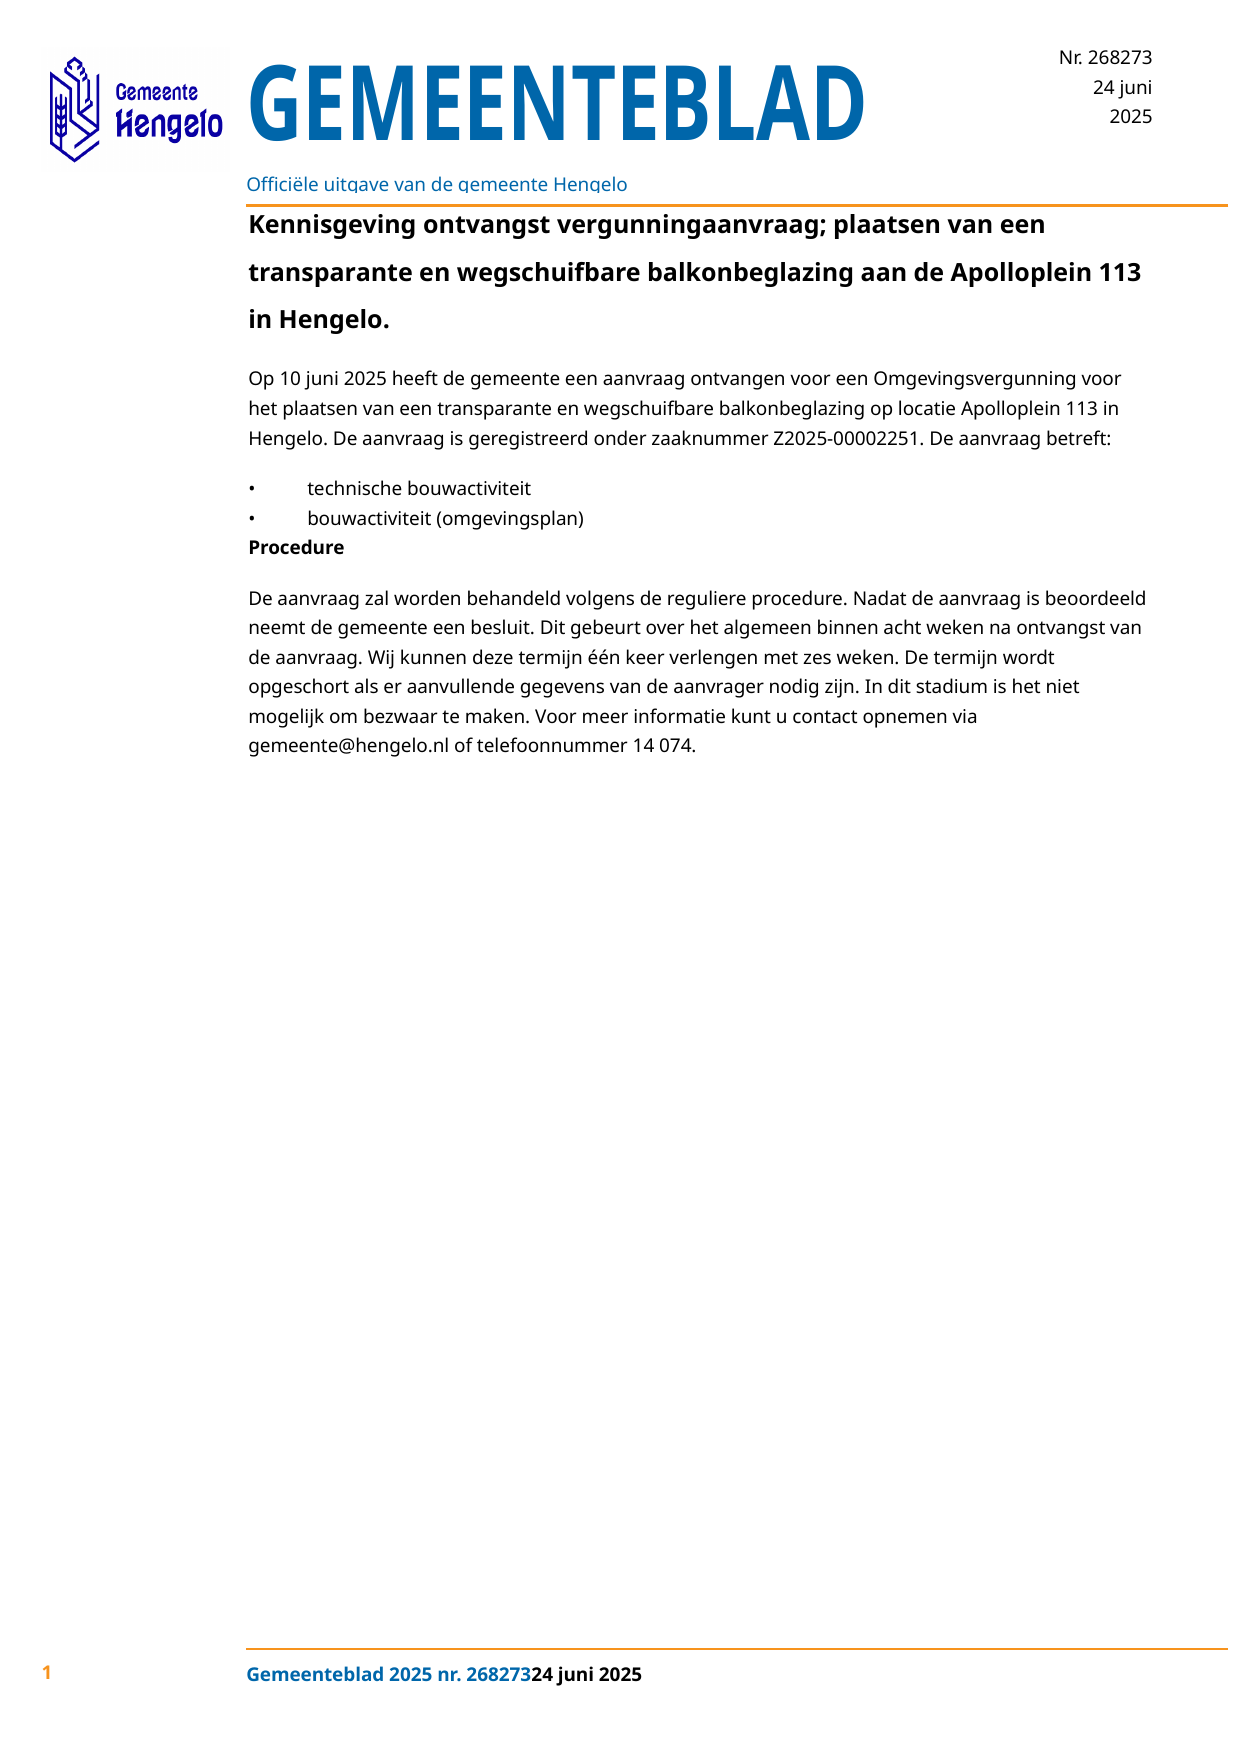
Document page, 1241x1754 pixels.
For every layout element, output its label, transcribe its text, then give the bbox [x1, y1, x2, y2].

list technische bouwactiviteit [248, 475, 1152, 501]
text Procedure [248, 534, 1152, 560]
text Op 10 juni 2025 heeft de gemeente een aanvraag ontvangen voor een Omgevingsvergunning voor het plaatsen van een transparante en wegschuifbare balkonbeglazing op locatie Apolloplein 113 in Hengelo. De aanvraag is geregistreerd onder zaaknummer Z2025-00002251. De aanvraag betreft: [248, 366, 1152, 450]
picture [41, 47, 231, 172]
list bouwactiviteit (omgevingsplan) [248, 505, 1152, 530]
text De aanvraag zal worden behandeld volgens de reguliere procedure. Nadat de aanvraag is beoordeeld neemt de gemeente een besluit. Dit gebeurt over het algemeen binnen acht weken na ontvangst van de aanvraag. Wij kunnen deze termijn één keer verlengen met zes weken. De termijn wordt opgeschort als er aanvullende gegevens van de aanvrager nodig zijn. In dit stadium is het niet mogelijk om bezwaar te maken. Voor meer informatie kunt u contact opnemen via gemeente@hengelo.nl of telefoonnummer 14 074. [248, 585, 1152, 758]
text Kennisgeving ontvangst vergunningaanvraag; plaatsen van een transparante en wegschuifbare balkonbeglazing aan de Apolloplein 113 in Hengelo. [248, 207, 1152, 336]
